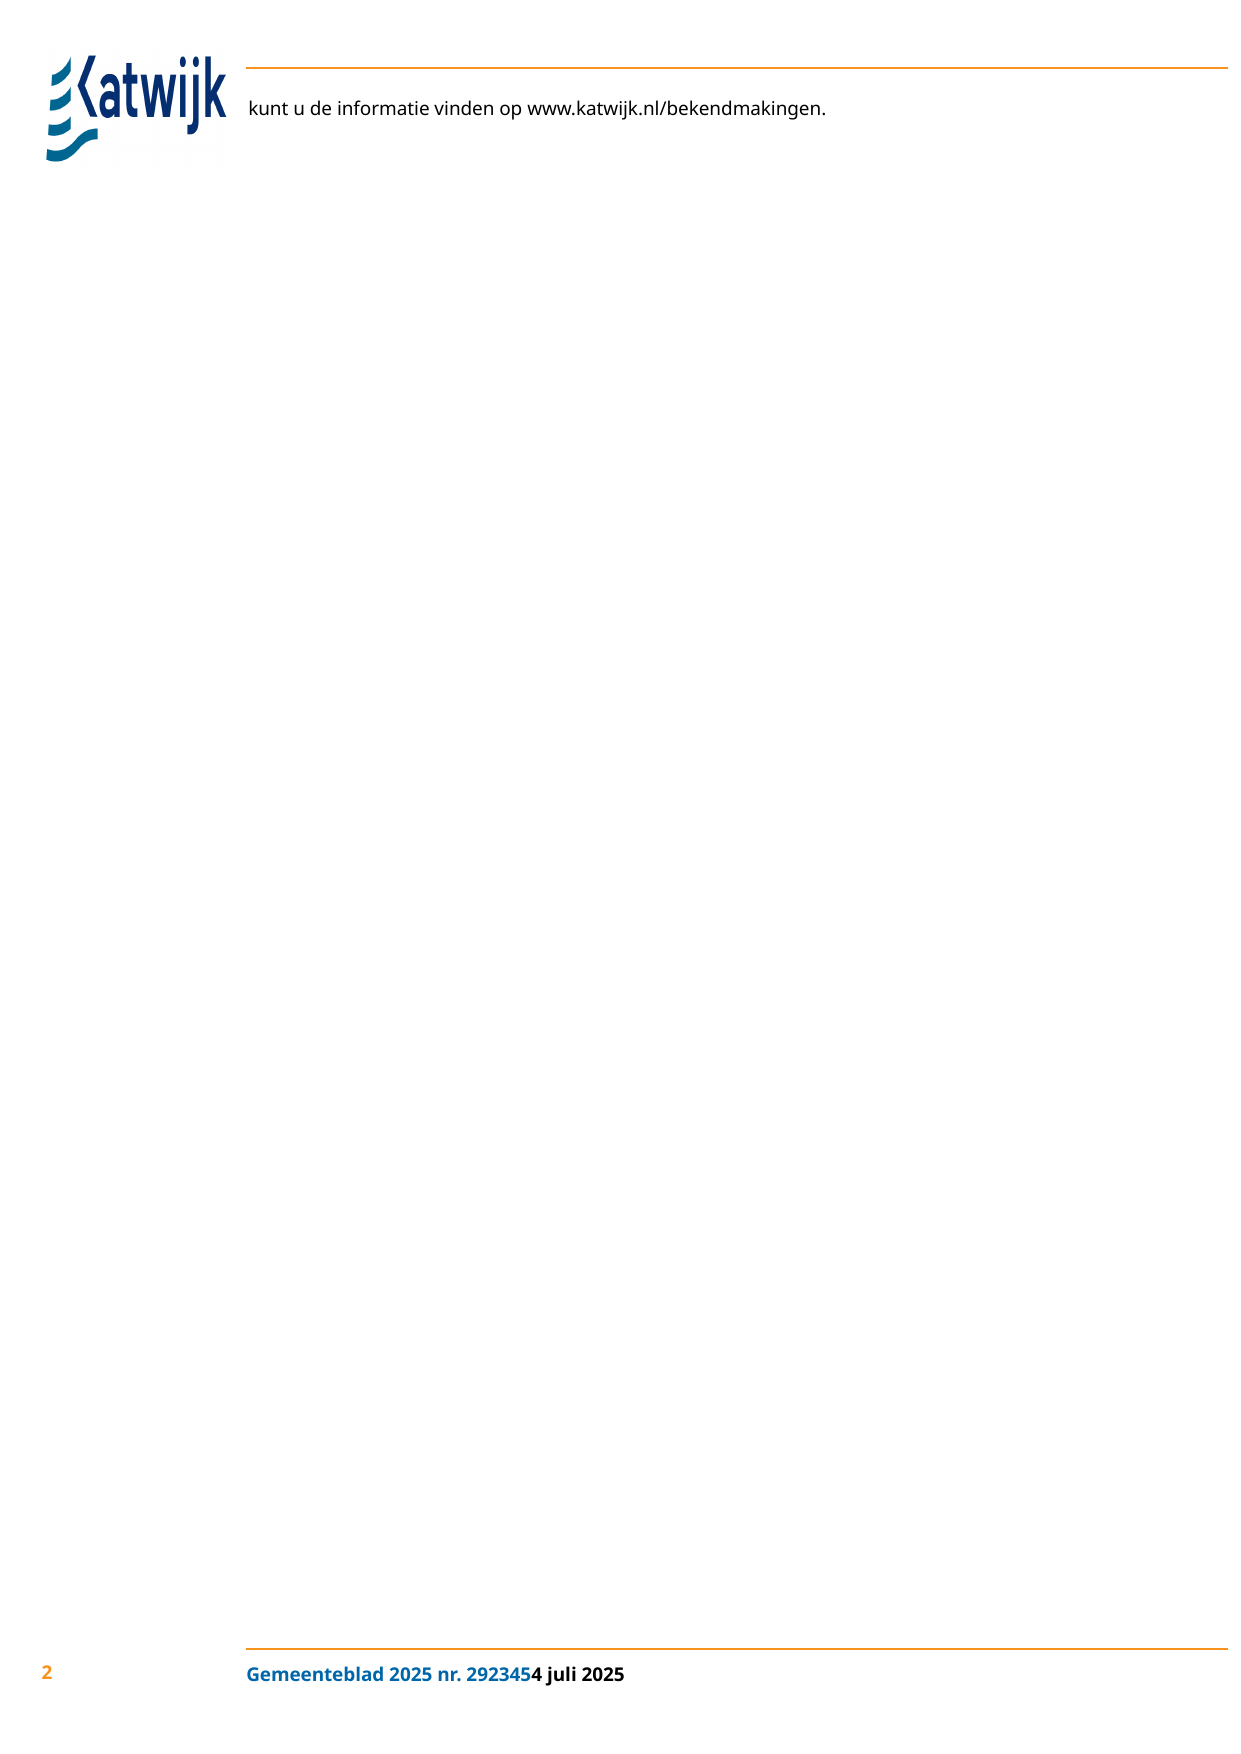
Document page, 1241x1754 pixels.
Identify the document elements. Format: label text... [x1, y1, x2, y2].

picture [41, 47, 231, 172]
text kunt u de informatie vinden op www.katwijk.nl/bekendmakingen. [248, 95, 1152, 121]
